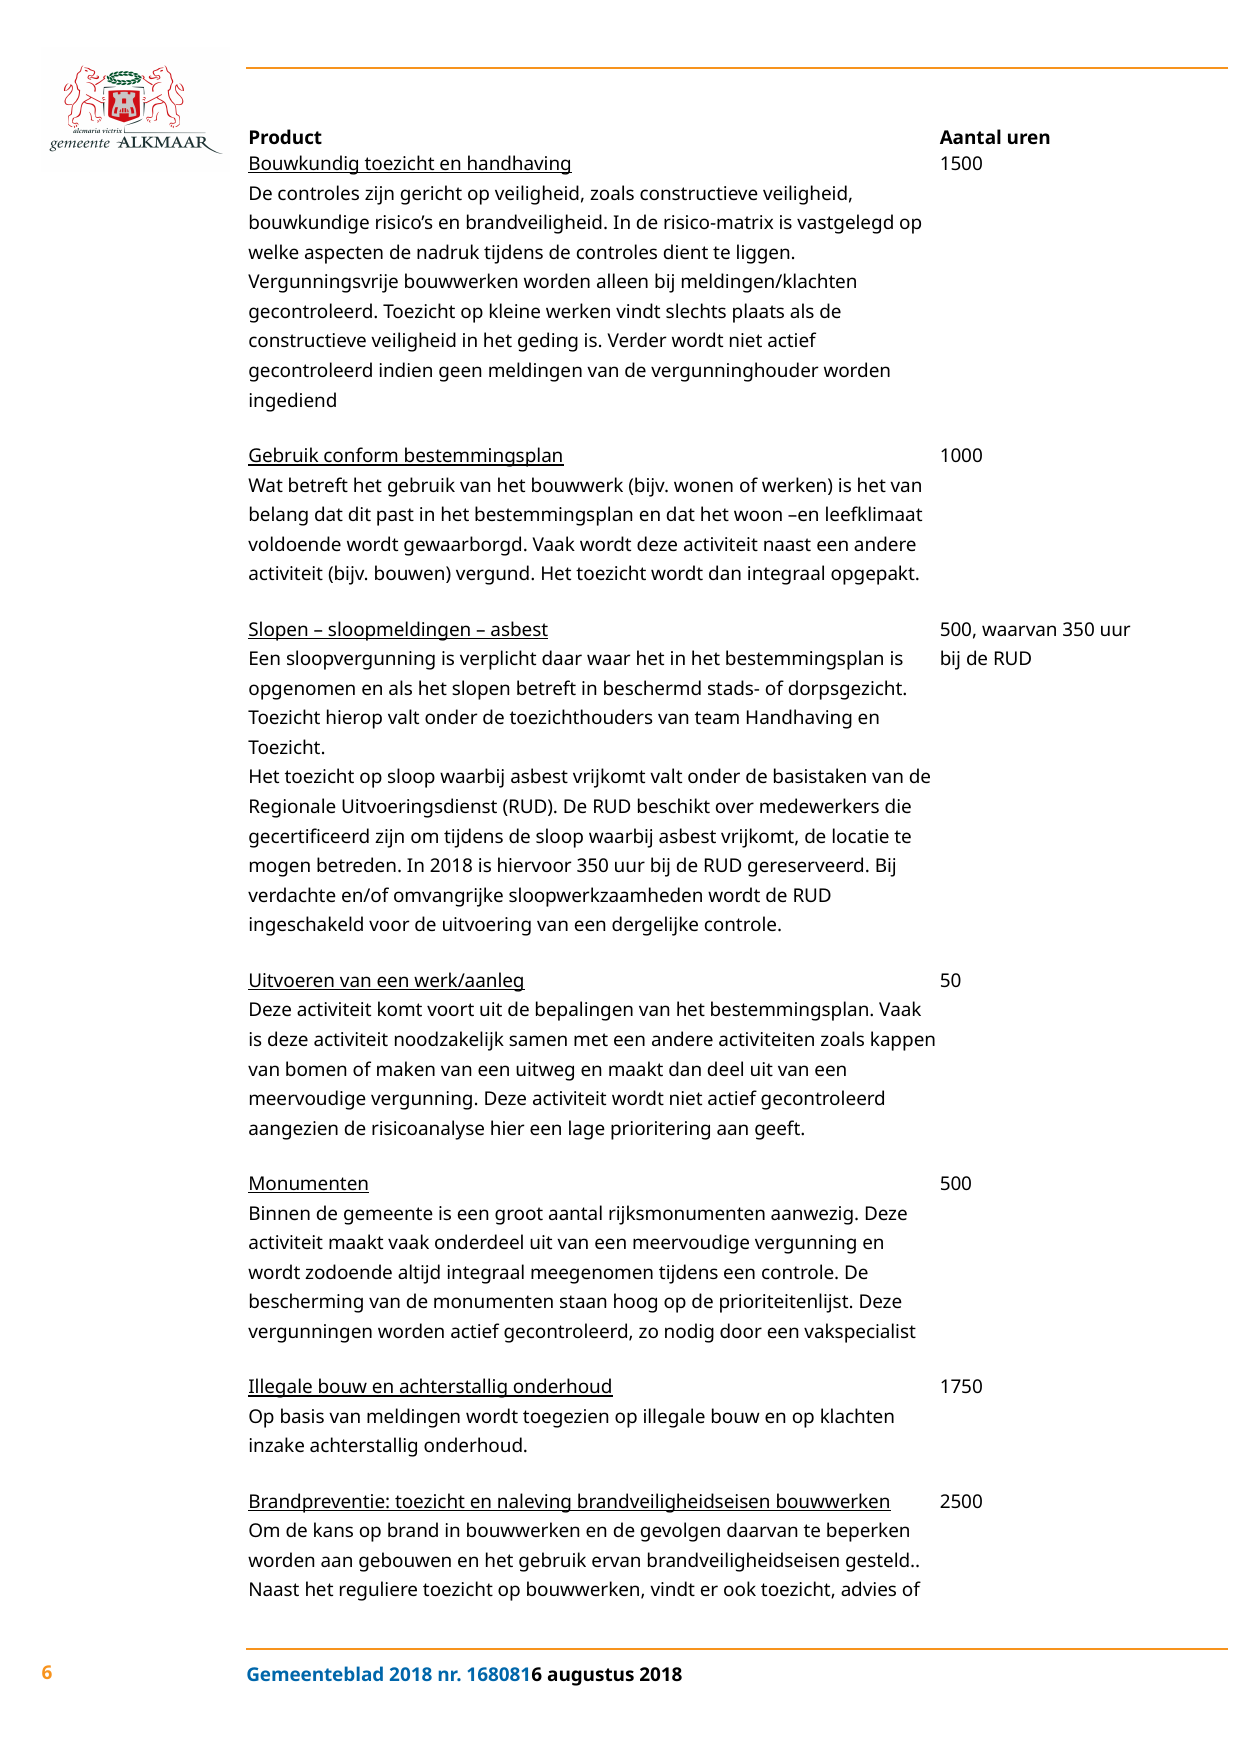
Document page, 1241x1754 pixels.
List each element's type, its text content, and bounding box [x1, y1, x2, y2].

table_cell Bouwkundig toezicht en handhaving De controles zijn gericht op veiligheid, zoals constructieve veiligheid, bouwkundige risico’s en brandveiligheid. In de risico-matrix is vastgelegd op welke aspecten de nadruk tijdens de controles dient te liggen. Vergunningsvrije bouwwerken worden alleen bij meldingen/klachten gecontroleerd. Toezicht op kleine werken vindt slechts plaats als de constructieve veiligheid in het geding is. Verder wordt niet actief gecontroleerd indien geen meldingen van de vergunninghouder worden ingediend [248, 150, 939, 442]
table_cell Slopen – sloopmeldingen – asbest Een sloopvergunning is verplicht daar waar het in het bestemmingsplan is opgenomen en als het slopen betreft in beschermd stads- of dorpsgezicht. Toezicht hierop valt onder de toezichthouders van team Handhaving en Toezicht. Het toezicht op sloop waarbij asbest vrijkomt valt onder de basistaken van de Regionale Uitvoeringsdienst (RUD). De RUD beschikt over medewerkers die gecertificeerd zijn om tijdens de sloop waarbij asbest vrijkomt, de locatie te mogen betreden. In 2018 is hiervoor 350 uur bij de RUD gereserveerd. Bij verdachte en/of omvangrijke sloopwerkzaamheden wordt de RUD ingeschakeld voor de uitvoering van een dergelijke controle. [248, 616, 939, 967]
table_cell Brandpreventie: toezicht en naleving brandveiligheidseisen bouwwerken Om de kans op brand in bouwwerken en de gevolgen daarvan te beperken worden aan gebouwen en het gebruik ervan brandveiligheidseisen gesteld.. Naast het reguliere toezicht op bouwwerken, vindt er ook toezicht, advies of [248, 1488, 939, 1602]
table_header Aantal uren [940, 125, 1152, 150]
table_cell Illegale bouw en achterstallig onderhoud Op basis van meldingen wordt toegezien op illegale bouw en op klachten inzake achterstallig onderhoud. [248, 1374, 939, 1488]
table_cell Monumenten Binnen de gemeente is een groot aantal rijksmonumenten aanwezig. Deze activiteit maakt vaak onderdeel uit van een meervoudige vergunning en wordt zodoende altijd integraal meegenomen tijdens een controle. De bescherming van de monumenten staan hoog op de prioriteitenlijst. Deze vergunningen worden actief gecontroleerd, zo nodig door een vakspecialist [248, 1170, 939, 1373]
table_cell 500, waarvan 350 uur bij de RUD [940, 616, 1152, 967]
table_cell 1000 [940, 442, 1152, 616]
table_cell 1750 [940, 1374, 1152, 1488]
table_cell Gebruik conform bestemmingsplan Wat betreft het gebruik van het bouwwerk (bijv. wonen of werken) is het van belang dat dit past in het bestemmingsplan en dat het woon –en leefklimaat voldoende wordt gewaarborgd. Vaak wordt deze activiteit naast een andere activiteit (bijv. bouwen) vergund. Het toezicht wordt dan integraal opgepakt. [248, 442, 939, 616]
table_cell Uitvoeren van een werk/aanleg Deze activiteit komt voort uit de bepalingen van het bestemmingsplan. Vaak is deze activiteit noodzakelijk samen met een andere activiteiten zoals kappen van bomen of maken van een uitweg en maakt dan deel uit van een meervoudige vergunning. Deze activiteit wordt niet actief gecontroleerd aangezien de risicoanalyse hier een lage prioritering aan geeft. [248, 967, 939, 1170]
table_cell 500 [940, 1170, 1152, 1373]
table_cell 1500 [940, 150, 1152, 442]
picture [41, 47, 231, 172]
table_cell 2500 [940, 1488, 1152, 1602]
table_header Product [248, 125, 939, 150]
table_cell 50 [940, 967, 1152, 1170]
